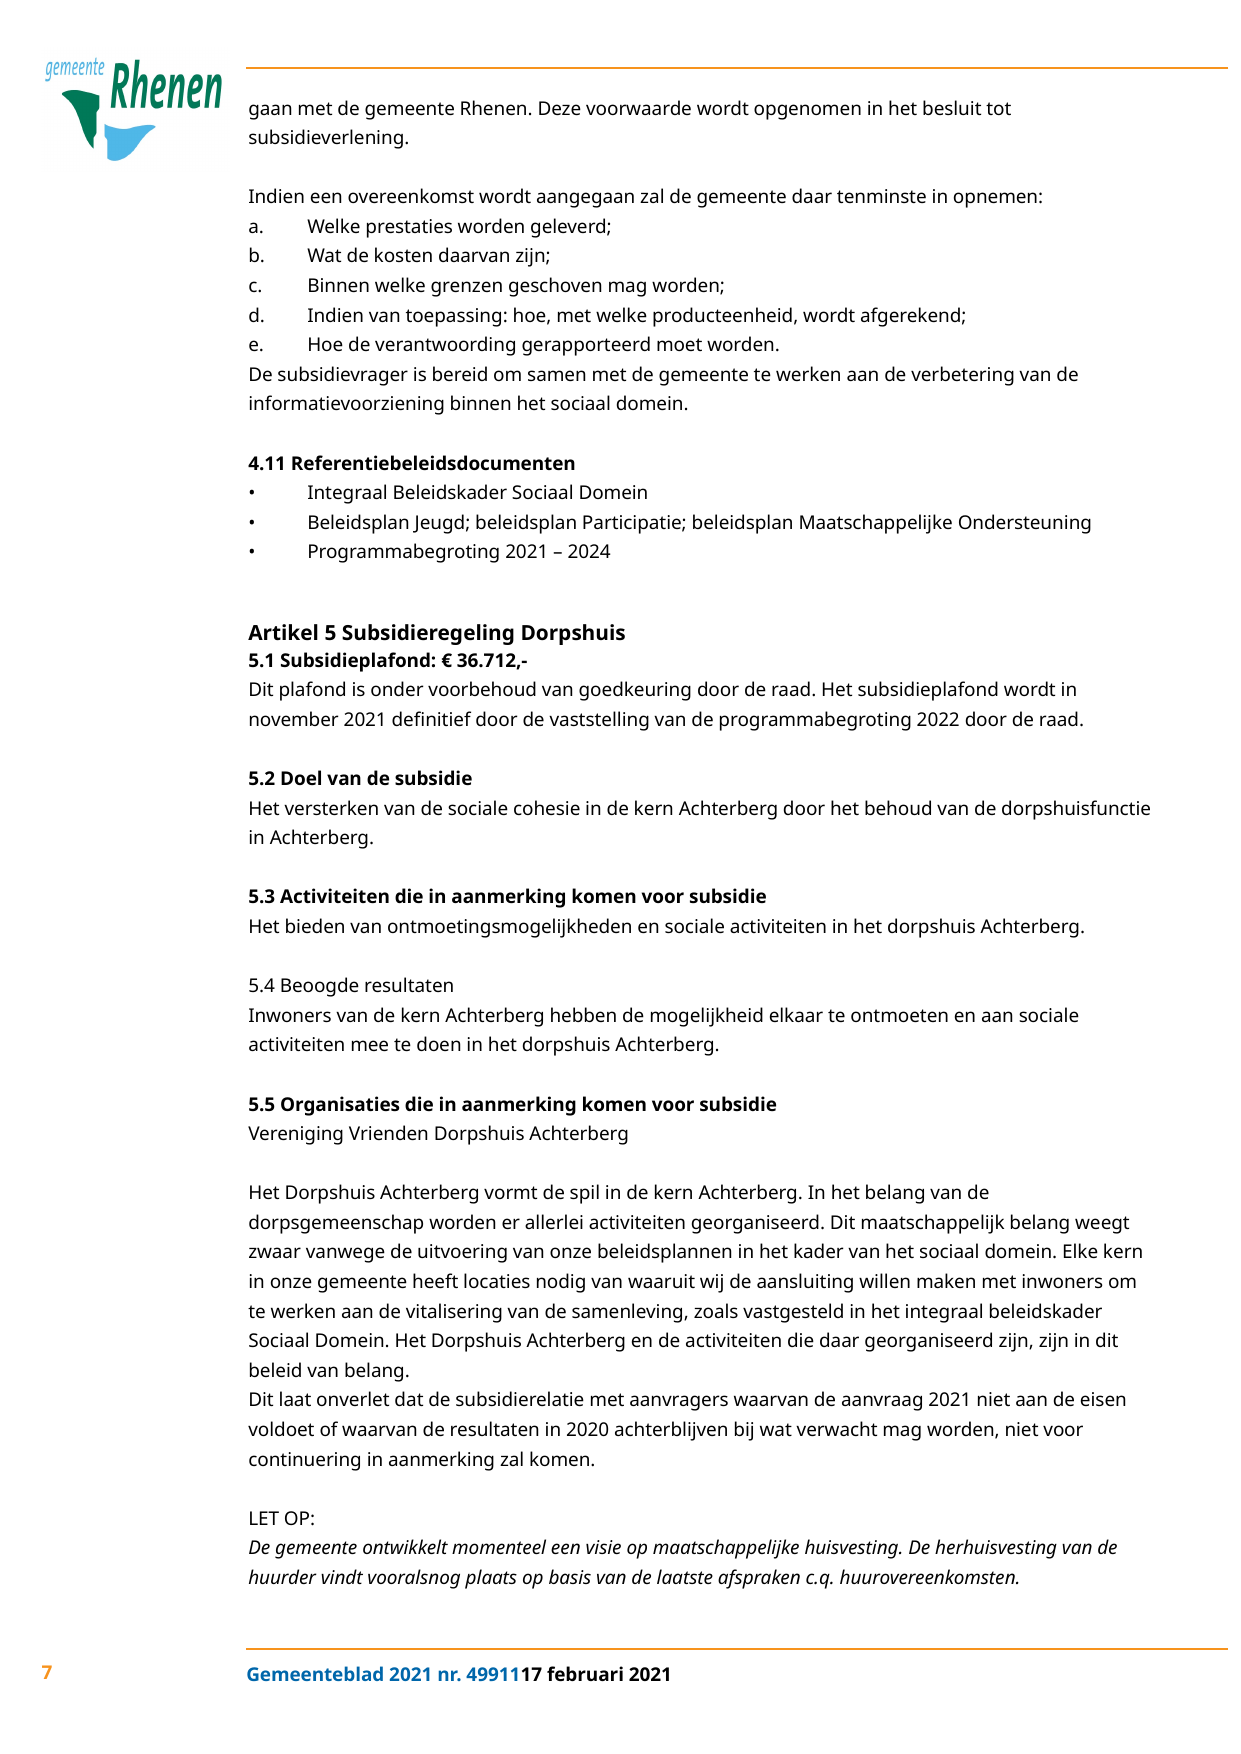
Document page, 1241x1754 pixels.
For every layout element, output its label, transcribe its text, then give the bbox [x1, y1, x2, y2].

list Beleidsplan Jeugd; beleidsplan Participatie; beleidsplan Maatschappelijke Ondersteuning [248, 509, 1152, 535]
text Dit plafond is onder voorbehoud van goedkeuring door de raad. Het subsidieplafond wordt in november 2021 definitief door de vaststelling van de programmabegroting 2022 door de raad. [248, 677, 1152, 732]
text 5.5 Organisaties die in aanmerking komen voor subsidie [248, 1091, 1152, 1116]
list Indien van toepassing: hoe, met welke producteenheid, wordt afgerekend; [248, 302, 1152, 328]
text Vereniging Vrienden Dorpshuis Achterberg [248, 1120, 1152, 1146]
text Artikel 5 Subsidieregeling Dorpshuis [248, 618, 1152, 647]
text Het versterken van de sociale cohesie in de kern Achterberg door het behoud van de dorpshuisfunctie in Achterberg. [248, 795, 1152, 850]
list Welke prestaties worden geleverd; [248, 213, 1152, 239]
text LET OP: [248, 1505, 1152, 1531]
text 4.11 Referentiebeleidsdocumenten [248, 450, 1152, 476]
text 5.1 Subsidieplafond: € 36.712,- [248, 647, 1152, 673]
text Indien een overeenkomst wordt aangegaan zal de gemeente daar tenminste in opnemen: [248, 183, 1152, 209]
text Het bieden van ontmoetingsmogelijkheden en sociale activiteiten in het dorpshuis Achterberg. [248, 913, 1152, 939]
text 5.3 Activiteiten die in aanmerking komen voor subsidie [248, 884, 1152, 909]
text De subsidievrager is bereid om samen met de gemeente te werken aan de verbetering van de informatievoorziening binnen het sociaal domein. [248, 361, 1152, 416]
text Dit laat onverlet dat de subsidierelatie met aanvragers waarvan de aanvraag 2021 niet aan de eisen voldoet of waarvan de resultaten in 2020 achterblijven bij wat verwacht mag worden, niet voor continuering in aanmerking zal komen. [248, 1387, 1152, 1471]
list Integraal Beleidskader Sociaal Domein [248, 479, 1152, 505]
picture [41, 47, 231, 172]
list Programmabegroting 2021 – 2024 [248, 538, 1152, 564]
list Wat de kosten daarvan zijn; [248, 243, 1152, 268]
text gaan met de gemeente Rhenen. Deze voorwaarde wordt opgenomen in het besluit tot subsidieverlening. [248, 95, 1152, 150]
text 5.4 Beoogde resultaten [248, 972, 1152, 998]
list Binnen welke grenzen geschoven mag worden; [248, 272, 1152, 298]
text 5.2 Doel van de subsidie [248, 765, 1152, 791]
list Hoe de verantwoording gerapporteerd moet worden. [248, 331, 1152, 357]
text Het Dorpshuis Achterberg vormt de spil in de kern Achterberg. In het belang van de dorpsgemeenschap worden er allerlei activiteiten georganiseerd. Dit maatschappelijk belang weegt zwaar vanwege de uitvoering van onze beleidsplannen in het kader van het sociaal domein. Elke kern in onze gemeente heeft locaties nodig van waaruit wij de aansluiting willen maken met inwoners om te werken aan de vitalisering van de samenleving, zoals vastgesteld in het integraal beleidskader Sociaal Domein. Het Dorpshuis Achterberg en de activiteiten die daar georganiseerd zijn, zijn in dit beleid van belang. [248, 1179, 1152, 1383]
text Inwoners van de kern Achterberg hebben de mogelijkheid elkaar te ontmoeten en aan sociale activiteiten mee te doen in het dorpshuis Achterberg. [248, 1002, 1152, 1057]
text De gemeente ontwikkelt momenteel een visie op maatschappelijke huisvesting. De herhuisvesting van de huurder vindt vooralsnog plaats op basis van de laatste afspraken c.q. huurovereenkomsten. [248, 1534, 1152, 1590]
